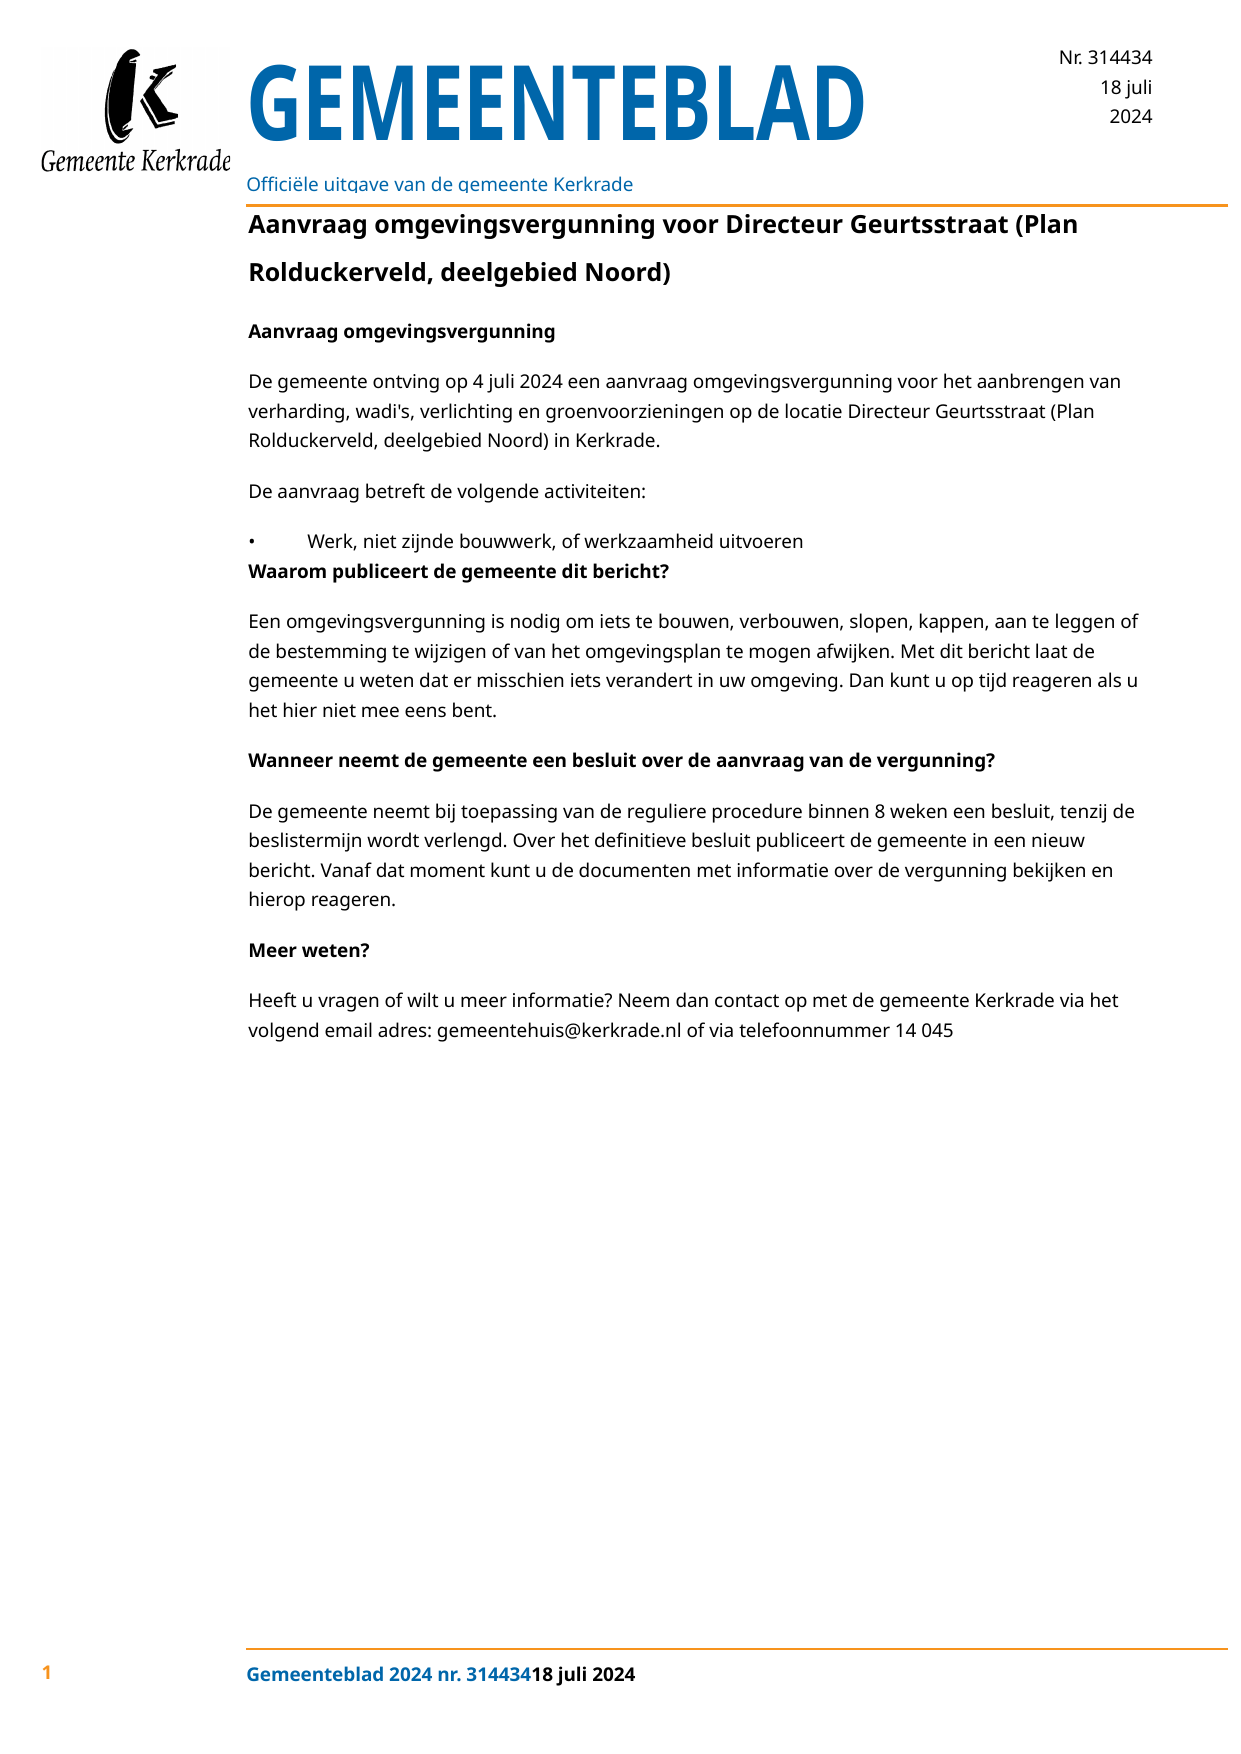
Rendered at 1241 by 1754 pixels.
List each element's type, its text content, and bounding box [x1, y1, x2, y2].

text Waarom publiceert de gemeente dit bericht? [248, 558, 1152, 584]
text Meer weten? [248, 937, 1152, 963]
text Aanvraag omgevingsvergunning voor Directeur Geurtsstraat (Plan Rolduckerveld, deelgebied Noord) [248, 207, 1152, 288]
text De aanvraag betreft de volgende activiteiten: [248, 478, 1152, 504]
list Werk, niet zijnde bouwwerk, of werkzaamheid uitvoeren [248, 528, 1152, 554]
text De gemeente ontving op 4 juli 2024 een aanvraag omgevingsvergunning voor het aanbrengen van verharding, wadi's, verlichting en groenvoorzieningen op de locatie Directeur Geurtsstraat (Plan Rolduckerveld, deelgebied Noord) in Kerkrade. [248, 368, 1152, 453]
text Een omgevingsvergunning is nodig om iets te bouwen, verbouwen, slopen, kappen, aan te leggen of de bestemming te wijzigen of van het omgevingsplan te mogen afwijken. Met dit bericht laat de gemeente u weten dat er misschien iets verandert in uw omgeving. Dan kunt u op tijd reageren als u het hier niet mee eens bent. [248, 608, 1152, 723]
text De gemeente neemt bij toepassing van de reguliere procedure binnen 8 weken een besluit, tenzij de beslistermijn wordt verlengd. Over het definitieve besluit publiceert de gemeente in een nieuw bericht. Vanaf dat moment kunt u de documenten met informatie over de vergunning bekijken en hierop reageren. [248, 798, 1152, 912]
picture [41, 47, 231, 172]
text Aanvraag omgevingsvergunning [248, 318, 1152, 344]
text Heeft u vragen of wilt u meer informatie? Neem dan contact op met de gemeente Kerkrade via het volgend email adres: gemeentehuis@kerkrade.nl of via telefoonnummer 14 045 [248, 987, 1152, 1043]
text Wanneer neemt de gemeente een besluit over de aanvraag van de vergunning? [248, 747, 1152, 773]
